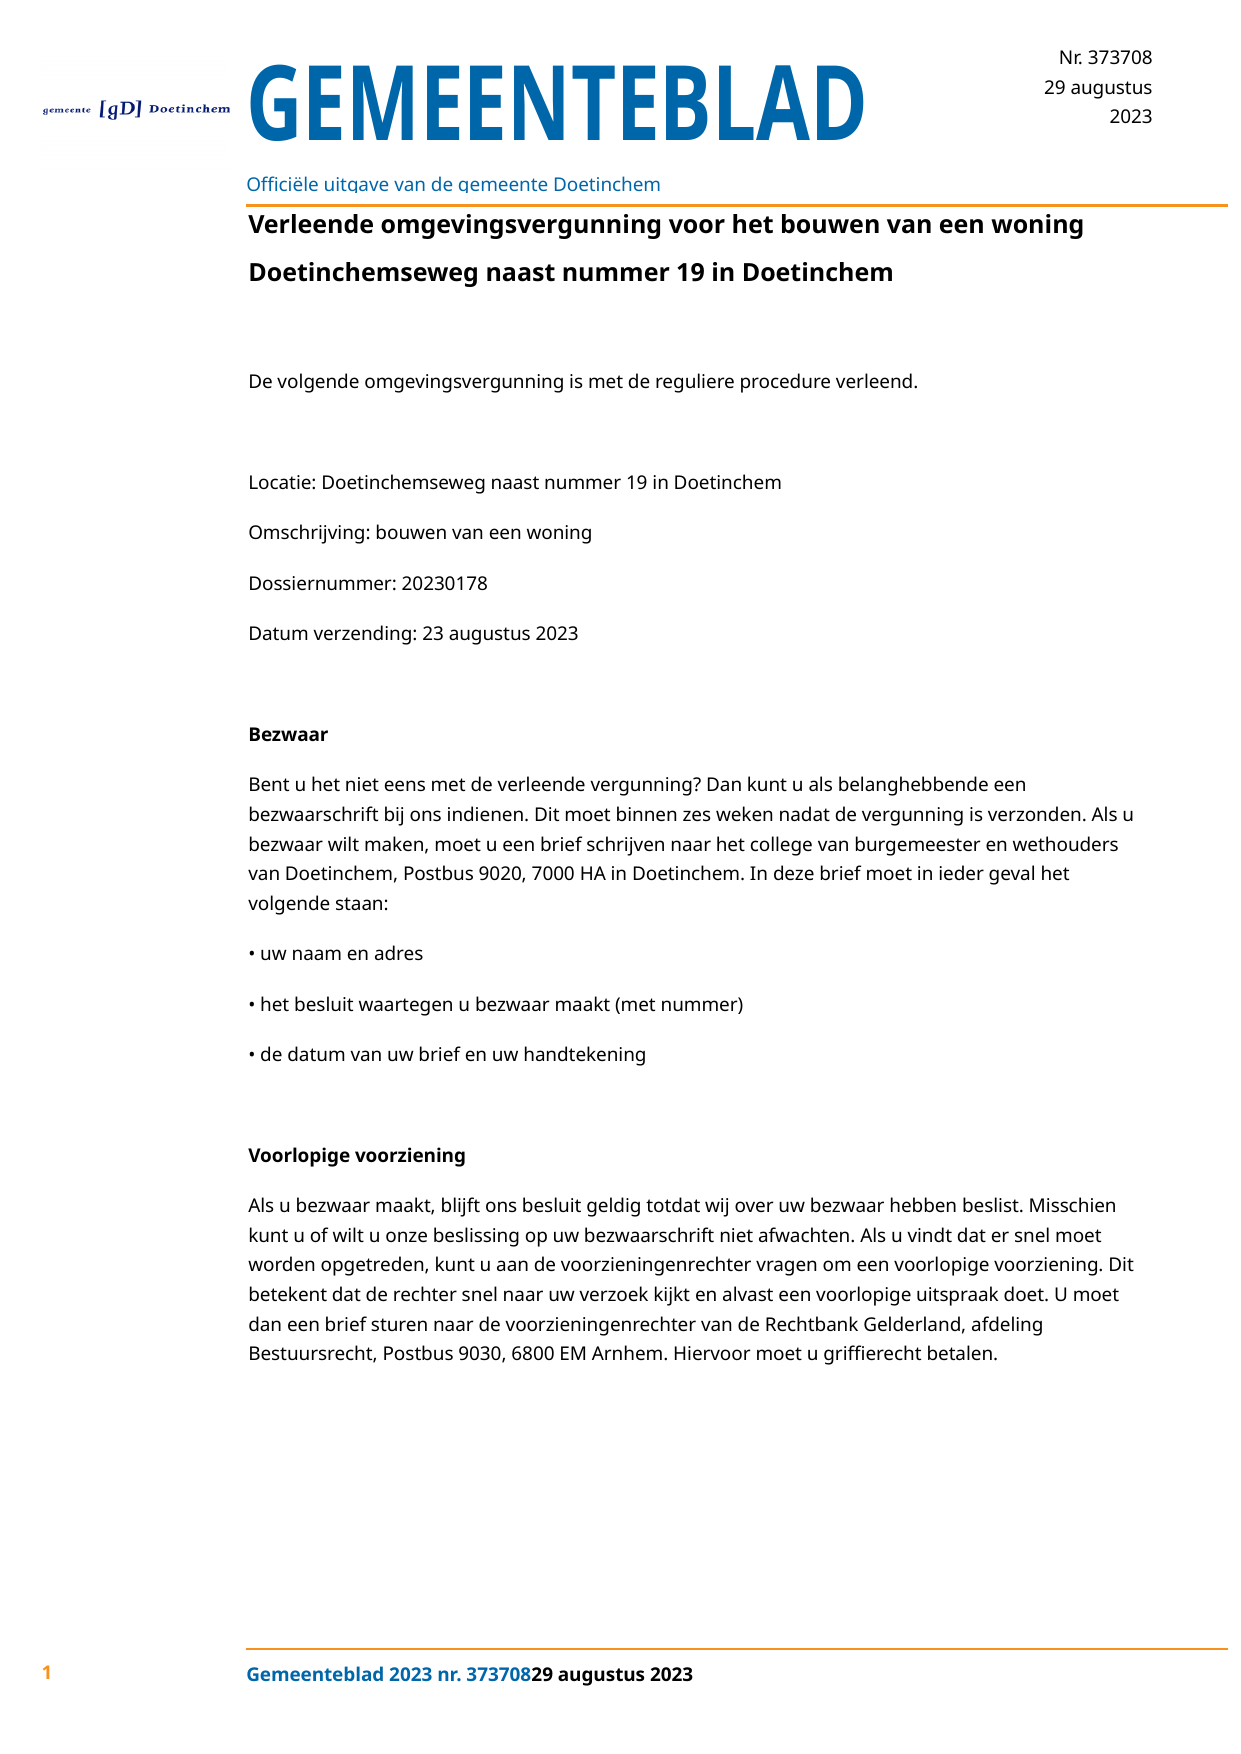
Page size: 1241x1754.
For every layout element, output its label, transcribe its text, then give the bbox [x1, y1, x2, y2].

text Datum verzending: 23 augustus 2023 [248, 620, 1152, 646]
text De volgende omgevingsvergunning is met de reguliere procedure verleend. [248, 368, 1152, 394]
text Bezwaar [248, 721, 1152, 747]
text Voorlopige voorziening [248, 1142, 1152, 1168]
text • de datum van uw brief en uw handtekening [248, 1041, 1152, 1067]
text Omschrijving: bouwen van een woning [248, 519, 1152, 545]
text Dossiernummer: 20230178 [248, 570, 1152, 596]
text Verleende omgevingsvergunning voor het bouwen van een woning Doetinchemseweg naast nummer 19 in Doetinchem [248, 207, 1152, 288]
text Bent u het niet eens met de verleende vergunning? Dan kunt u als belanghebbende een bezwaarschrift bij ons indienen. Dit moet binnen zes weken nadat de vergunning is verzonden. Als u bezwaar wilt maken, moet u een brief schrijven naar het college van burgemeester en wethouders van Doetinchem, Postbus 9020, 7000 HA in Doetinchem. In deze brief moet in ieder geval het volgende staan: [248, 772, 1152, 916]
picture [41, 47, 231, 172]
text Locatie: Doetinchemseweg naast nummer 19 in Doetinchem [248, 469, 1152, 495]
text • uw naam en adres [248, 940, 1152, 966]
text • het besluit waartegen u bezwaar maakt (met nummer) [248, 991, 1152, 1017]
text Als u bezwaar maakt, blijft ons besluit geldig totdat wij over uw bezwaar hebben beslist. Misschien kunt u of wilt u onze beslissing op uw bezwaarschrift niet afwachten. Als u vindt dat er snel moet worden opgetreden, kunt u aan de voorzieningenrechter vragen om een voorlopige voorziening. Dit betekent dat de rechter snel naar uw verzoek kijkt en alvast een voorlopige uitspraak doet. U moet dan een brief sturen naar de voorzieningenrechter van de Rechtbank Gelderland, afdeling Bestuursrecht, Postbus 9030, 6800 EM Arnhem. Hiervoor moet u griffierecht betalen. [248, 1192, 1152, 1366]
